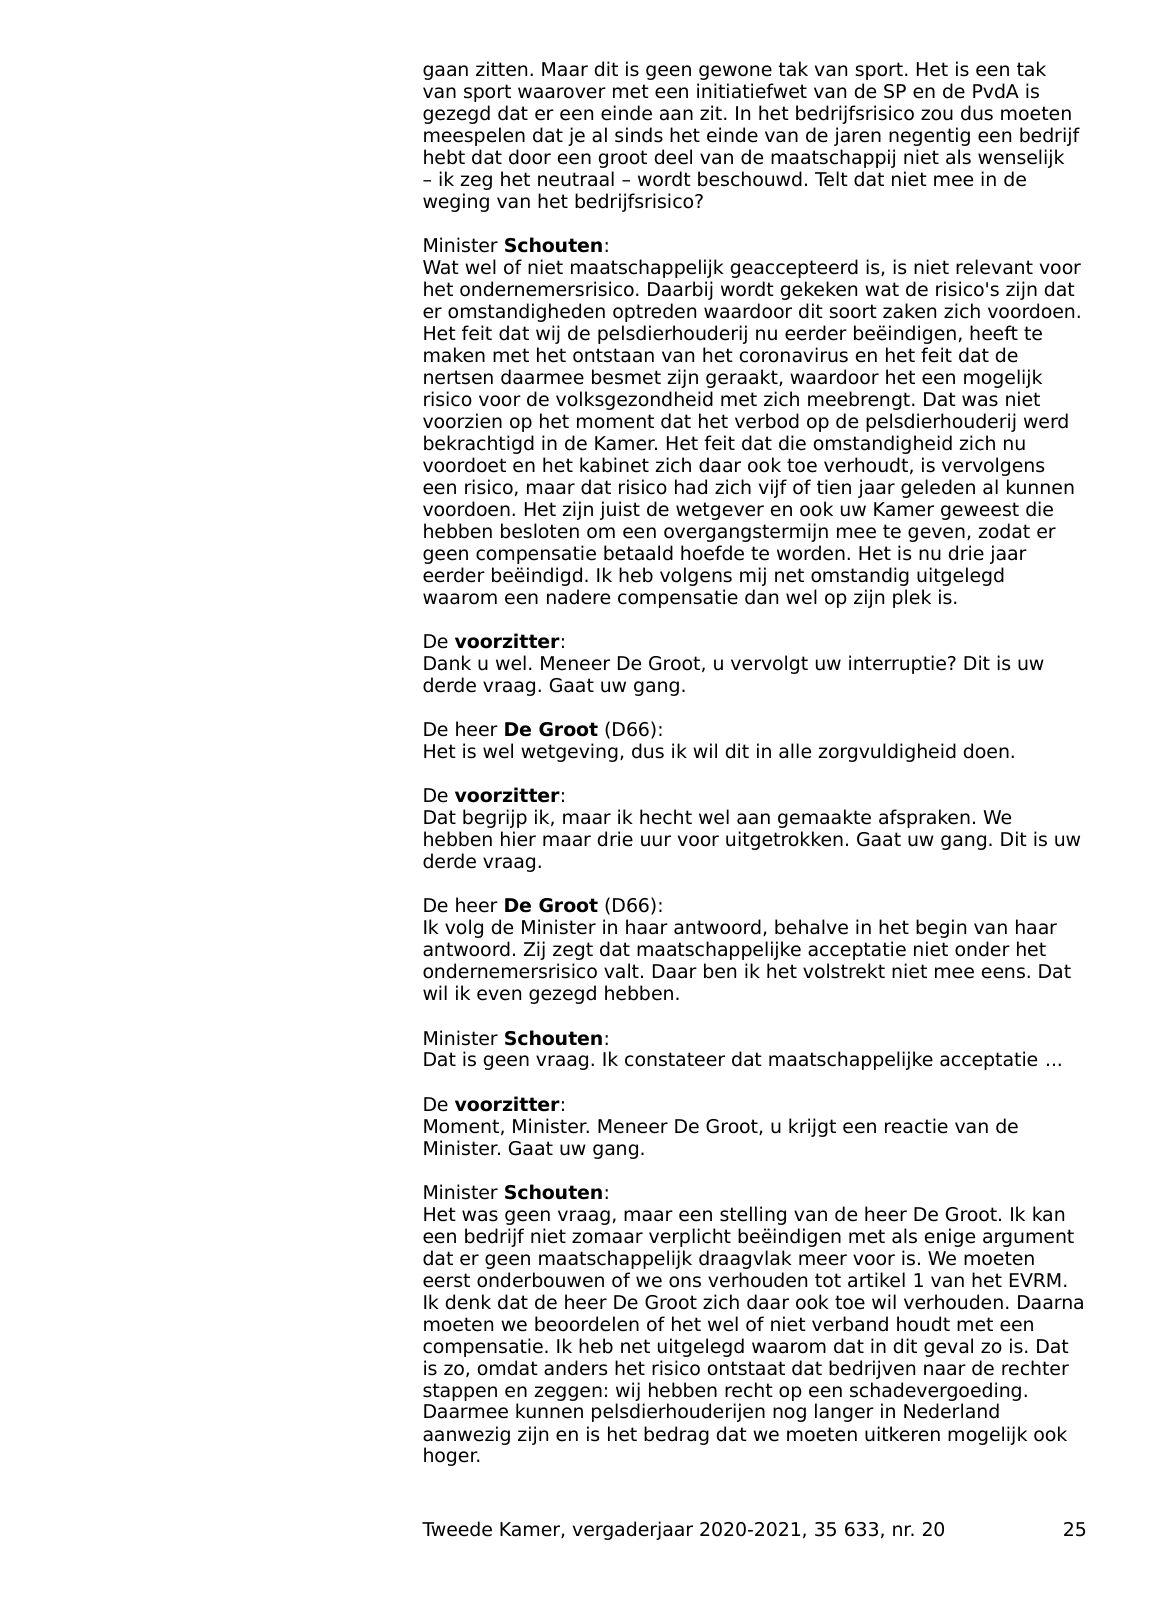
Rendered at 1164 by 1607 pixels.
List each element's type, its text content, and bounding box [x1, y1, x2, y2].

text De voorzitter: [422, 631, 1087, 653]
text Minister Schouten: [422, 1182, 1087, 1204]
text Minister Schouten: [422, 1027, 1087, 1049]
text Dat begrijp ik, maar ik hecht wel aan gemaakte afspraken. We hebben hier maar drie uur voor uitgetrokken. Gaat uw gang. Dit is uw derde vraag. [422, 807, 1087, 873]
text Dat is geen vraag. Ik constateer dat maatschappelijke acceptatie ... [422, 1049, 1087, 1071]
text Minister Schouten: [422, 235, 1087, 257]
text Dank u wel. Meneer De Groot, u vervolgt uw interruptie? Dit is uw derde vraag. Gaat uw gang. [422, 653, 1087, 697]
text De heer De Groot (D66): [422, 895, 1087, 917]
text De voorzitter: [422, 785, 1087, 807]
text gaan zitten. Maar dit is geen gewone tak van sport. Het is een tak van sport waarover met een initiatiefwet van de SP en de PvdA is gezegd dat er een einde aan zit. In het bedrijfsrisico zou dus moeten meespelen dat je al sinds het einde van de jaren negentig een bedrijf hebt dat door een groot deel van de maatschappij niet als wenselijk – ik zeg het neutraal – wordt beschouwd. Telt dat niet mee in de weging van het bedrijfsrisico? [422, 59, 1087, 213]
text Ik volg de Minister in haar antwoord, behalve in het begin van haar antwoord. Zij zegt dat maatschappelijke acceptatie niet onder het ondernemersrisico valt. Daar ben ik het volstrekt niet mee eens. Dat wil ik even gezegd hebben. [422, 917, 1087, 1005]
text De voorzitter: [422, 1093, 1087, 1116]
text Het was geen vraag, maar een stelling van de heer De Groot. Ik kan een bedrijf niet zomaar verplicht beëindigen met als enige argument dat er geen maatschappelijk draagvlak meer voor is. We moeten eerst onderbouwen of we ons verhouden tot artikel 1 van het EVRM. Ik denk dat de heer De Groot zich daar ook toe wil verhouden. Daarna moeten we beoordelen of het wel of niet verband houdt met een compensatie. Ik heb net uitgelegd waarom dat in dit geval zo is. Dat is zo, omdat anders het risico ontstaat dat bedrijven naar de rechter stappen en zeggen: wij hebben recht op een schadevergoeding. Daarmee kunnen pelsdierhouderijen nog langer in Nederland aanwezig zijn en is het bedrag dat we moeten uitkeren mogelijk ook hoger. [422, 1204, 1087, 1467]
text Moment, Minister. Meneer De Groot, u krijgt een reactie van de Minister. Gaat uw gang. [422, 1116, 1087, 1159]
text Het is wel wetgeving, dus ik wil dit in alle zorgvuldigheid doen. [422, 741, 1087, 763]
text Wat wel of niet maatschappelijk geaccepteerd is, is niet relevant voor het ondernemersrisico. Daarbij wordt gekeken wat de risico's zijn dat er omstandigheden optreden waardoor dit soort zaken zich voordoen. Het feit dat wij de pelsdierhouderij nu eerder beëindigen, heeft te maken met het ontstaan van het coronavirus en het feit dat de nertsen daarmee besmet zijn geraakt, waardoor het een mogelijk risico voor de volksgezondheid met zich meebrengt. Dat was niet voorzien op het moment dat het verbod op de pelsdierhouderij werd bekrachtigd in de Kamer. Het feit dat die omstandigheid zich nu voordoet en het kabinet zich daar ook toe verhoudt, is vervolgens een risico, maar dat risico had zich vijf of tien jaar geleden al kunnen voordoen. Het zijn juist de wetgever en ook uw Kamer geweest die hebben besloten om een overgangstermijn mee te geven, zodat er geen compensatie betaald hoefde te worden. Het is nu drie jaar eerder beëindigd. Ik heb volgens mij net omstandig uitgelegd waarom een nadere compensatie dan wel op zijn plek is. [422, 257, 1087, 609]
text De heer De Groot (D66): [422, 719, 1087, 741]
